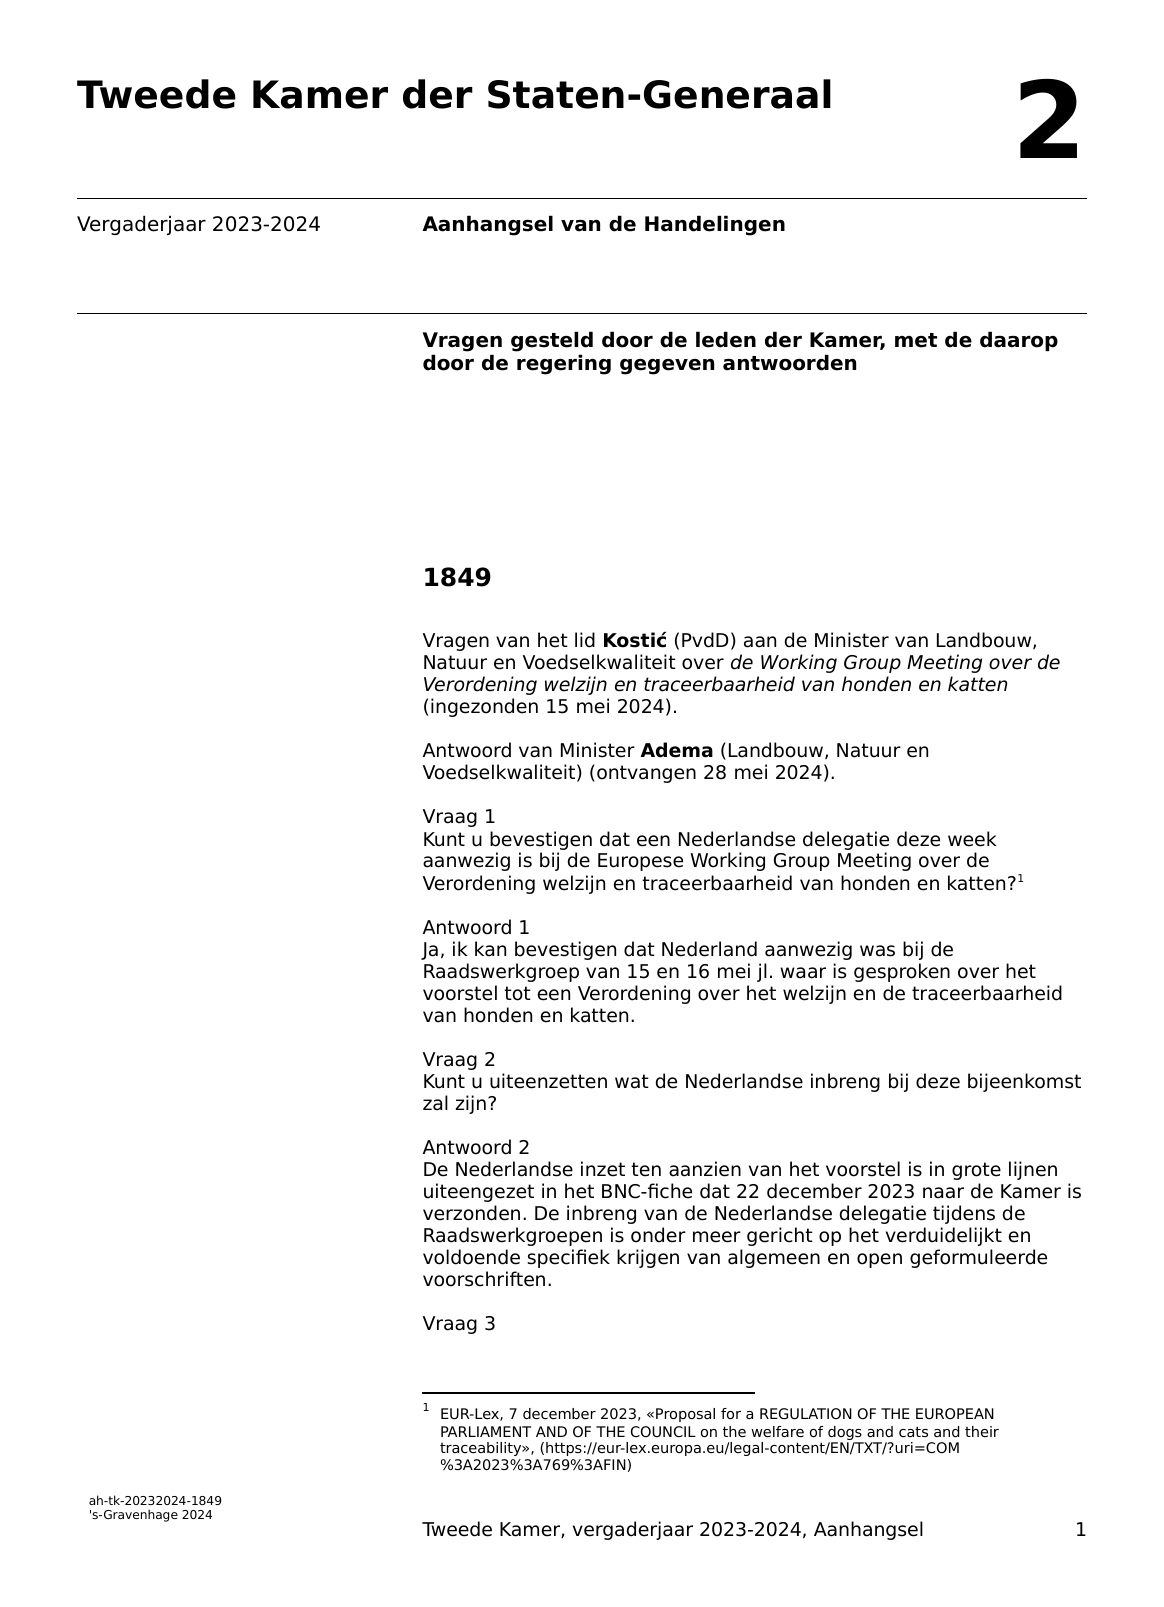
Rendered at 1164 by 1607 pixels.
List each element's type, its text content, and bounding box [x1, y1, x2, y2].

table_cell [77, 314, 422, 375]
table_header Tweede Kamer der Staten-Generaal [77, 59, 886, 198]
table_cell Vergaderjaar 2023-2024 [77, 199, 422, 313]
text Vragen van het lid Kostić (PvdD) aan de Minister van Landbouw, Natuur en Voedselkwaliteit over de Working Group Meeting over de Verordening welzijn en traceerbaarheid van honden en katten (ingezonden 15 mei 2024). [422, 630, 1087, 718]
text EUR-Lex, 7 december 2023, «Proposal for a REGULATION OF THE EUROPEAN PARLIAMENT AND OF THE COUNCIL on the welfare of dogs and cats and their traceability», (https://eur-lex.europa.eu/legal-content/EN/TXT/?uri=COM%3A2023%3A769%3AFIN) [422, 1402, 1087, 1474]
text Kunt u uiteenzetten wat de Nederlandse inbreng bij deze bijeenkomst zal zijn? [422, 1071, 1087, 1114]
text 's-Gravenhage 2024 [88, 1508, 323, 1522]
table_cell Aanhangsel van de Handelingen [422, 199, 1087, 313]
text Antwoord van Minister Adema (Landbouw, Natuur en Voedselkwaliteit) (ontvangen 28 mei 2024). [422, 740, 1087, 784]
text Vraag 2 [422, 1049, 1087, 1071]
text 1849 [422, 563, 1087, 592]
text Kunt u bevestigen dat een Nederlandse delegatie deze week aanwezig is bij de Europese Working Group Meeting over de Verordening welzijn en traceerbaarheid van honden en katten? [422, 828, 1087, 894]
table_header 2 [886, 59, 1087, 198]
text De Nederlandse inzet ten aanzien van het voorstel is in grote lijnen uiteengezet in het BNC-fiche dat 22 december 2023 naar de Kamer is verzonden. De inbreng van de Nederlandse delegatie tijdens de Raadswerkgroepen is onder meer gericht op het verduidelijkt en voldoende specifiek krijgen van algemeen en open geformuleerde voorschriften. [422, 1159, 1087, 1291]
text Ja, ik kan bevestigen dat Nederland aanwezig was bij de Raadswerkgroep van 15 en 16 mei jl. waar is gesproken over het voorstel tot een Verordening over het welzijn en de traceerbaarheid van honden en katten. [422, 938, 1087, 1026]
text Vraag 1 [422, 806, 1087, 828]
text Antwoord 2 [422, 1137, 1087, 1159]
text Vraag 3 [422, 1313, 1087, 1335]
text ah-tk-20232024-1849 [88, 1494, 323, 1508]
table_cell Vragen gesteld door de leden der Kamer, met de daarop door de regering gegeven antwoorden [422, 314, 1087, 375]
text Antwoord 1 [422, 917, 1087, 938]
